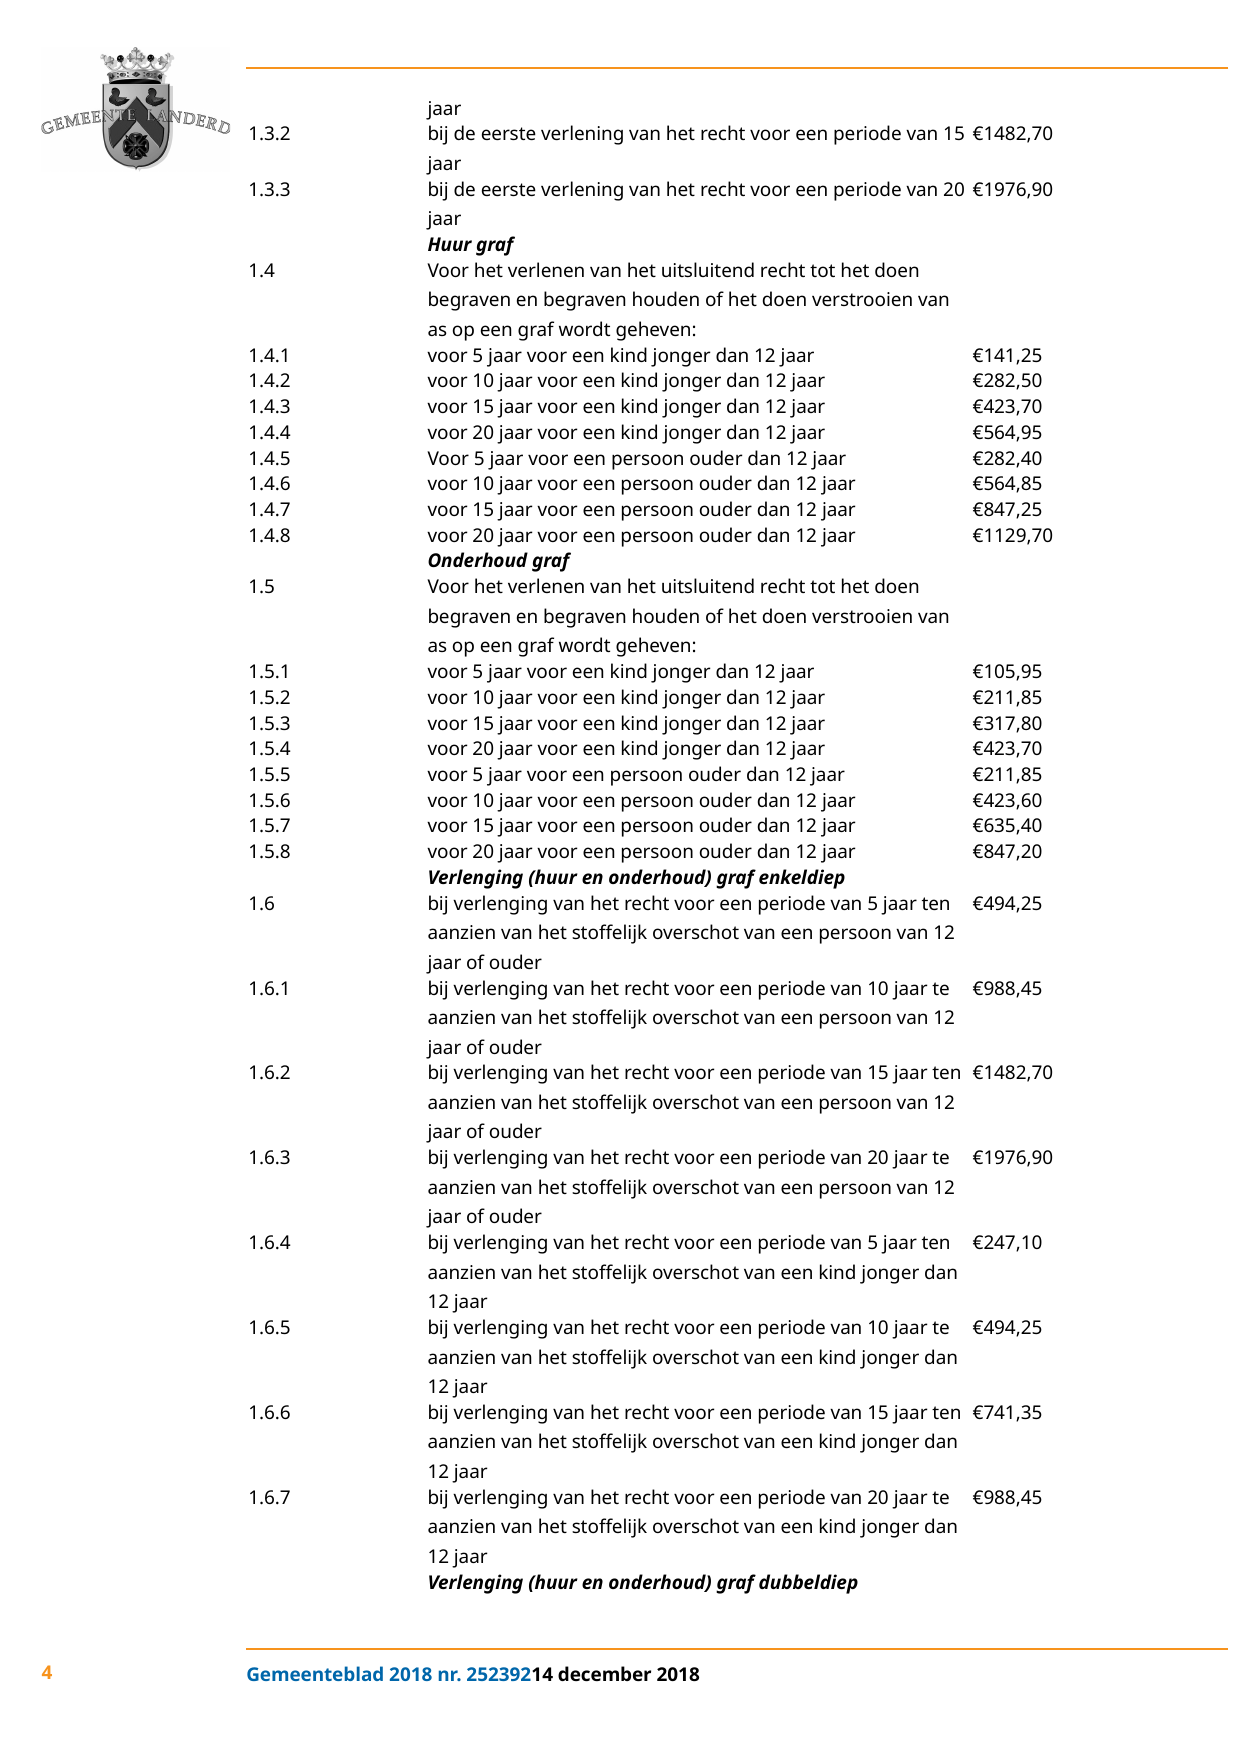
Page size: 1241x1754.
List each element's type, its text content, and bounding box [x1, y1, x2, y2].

table_cell €1976,90 [973, 176, 1152, 231]
table_cell voor 20 jaar voor een persoon ouder dan 12 jaar [427, 522, 972, 548]
table_cell €141,25 [973, 342, 1152, 367]
table_cell 1.4.2 [248, 368, 427, 393]
table_cell €988,45 [973, 1484, 1152, 1569]
table_cell 1.4.8 [248, 522, 427, 548]
table_cell €494,25 [973, 890, 1152, 975]
table_cell [973, 573, 1152, 658]
table_cell Verlenging (huur en onderhoud) graf dubbeldiep [427, 1569, 972, 1595]
table_cell Onderhoud graf [427, 548, 972, 573]
table_cell 1.3.2 [248, 121, 427, 176]
table_cell €564,85 [973, 470, 1152, 496]
table_cell 1.5.1 [248, 658, 427, 684]
table_cell 1.6.6 [248, 1399, 427, 1484]
table_cell voor 15 jaar voor een persoon ouder dan 12 jaar [427, 813, 972, 838]
table_cell 1.5.2 [248, 684, 427, 710]
table_cell bij verlenging van het recht voor een periode van 5 jaar ten aanzien van het stoffelijk overschot van een persoon van 12 jaar of ouder [427, 890, 972, 975]
table_cell voor 10 jaar voor een kind jonger dan 12 jaar [427, 368, 972, 393]
table_cell 1.6.1 [248, 975, 427, 1059]
table_cell bij verlenging van het recht voor een periode van 10 jaar te aanzien van het stoffelijk overschot van een persoon van 12 jaar of ouder [427, 975, 972, 1059]
table_cell [248, 231, 427, 257]
table_cell 1.6.4 [248, 1229, 427, 1314]
table_cell 1.5.8 [248, 838, 427, 864]
table_cell 1.5 [248, 573, 427, 658]
table_cell €741,35 [973, 1399, 1152, 1484]
table_cell €423,70 [973, 393, 1152, 419]
table_cell [248, 95, 427, 121]
table_cell 1.4.5 [248, 445, 427, 470]
table_cell €423,60 [973, 787, 1152, 813]
table_cell [973, 95, 1152, 121]
table_cell voor 5 jaar voor een kind jonger dan 12 jaar [427, 342, 972, 367]
table_cell 1.4.6 [248, 470, 427, 496]
table_cell voor 20 jaar voor een kind jonger dan 12 jaar [427, 735, 972, 761]
table_cell 1.4.1 [248, 342, 427, 367]
table_cell bij de eerste verlening van het recht voor een periode van 15 jaar [427, 121, 972, 176]
table_cell voor 15 jaar voor een kind jonger dan 12 jaar [427, 393, 972, 419]
table_cell 1.5.6 [248, 787, 427, 813]
table_cell voor 10 jaar voor een persoon ouder dan 12 jaar [427, 470, 972, 496]
table_cell 1.5.5 [248, 761, 427, 787]
table_cell €1482,70 [973, 1060, 1152, 1144]
table_cell Voor het verlenen van het uitsluitend recht tot het doen begraven en begraven houden of het doen verstrooien van as op een graf wordt geheven: [427, 573, 972, 658]
table_cell [973, 231, 1152, 257]
table_cell [248, 548, 427, 573]
table_cell bij verlenging van het recht voor een periode van 15 jaar ten aanzien van het stoffelijk overschot van een persoon van 12 jaar of ouder [427, 1060, 972, 1144]
table_cell 1.6 [248, 890, 427, 975]
table_cell [973, 864, 1152, 890]
table_cell €1129,70 [973, 522, 1152, 548]
table_cell bij verlenging van het recht voor een periode van 5 jaar ten aanzien van het stoffelijk overschot van een kind jonger dan 12 jaar [427, 1229, 972, 1314]
table_cell 1.4.4 [248, 419, 427, 445]
table_cell 1.6.2 [248, 1060, 427, 1144]
table_cell €211,85 [973, 761, 1152, 787]
table_cell €282,50 [973, 368, 1152, 393]
table_cell €1482,70 [973, 121, 1152, 176]
table_cell 1.5.4 [248, 735, 427, 761]
table_cell bij de eerste verlening van het recht voor een periode van 20 jaar [427, 176, 972, 231]
table_cell Verlenging (huur en onderhoud) graf enkeldiep [427, 864, 972, 890]
table_cell voor 20 jaar voor een kind jonger dan 12 jaar [427, 419, 972, 445]
table_cell €988,45 [973, 975, 1152, 1059]
table_cell 1.3.3 [248, 176, 427, 231]
table_cell voor 15 jaar voor een kind jonger dan 12 jaar [427, 710, 972, 735]
table_cell 1.5.7 [248, 813, 427, 838]
table_cell 1.4.7 [248, 496, 427, 522]
table_cell €105,95 [973, 658, 1152, 684]
table_cell €635,40 [973, 813, 1152, 838]
table_cell 1.4.3 [248, 393, 427, 419]
table_cell [973, 548, 1152, 573]
table_cell 1.4 [248, 257, 427, 342]
table_cell voor 10 jaar voor een persoon ouder dan 12 jaar [427, 787, 972, 813]
table_cell bij verlenging van het recht voor een periode van 20 jaar te aanzien van het stoffelijk overschot van een persoon van 12 jaar of ouder [427, 1145, 972, 1229]
table_cell €494,25 [973, 1314, 1152, 1399]
table_cell [973, 257, 1152, 342]
table_cell voor 15 jaar voor een persoon ouder dan 12 jaar [427, 496, 972, 522]
table_cell Voor het verlenen van het uitsluitend recht tot het doen begraven en begraven houden of het doen verstrooien van as op een graf wordt geheven: [427, 257, 972, 342]
table_cell €423,70 [973, 735, 1152, 761]
table_cell bij verlenging van het recht voor een periode van 10 jaar te aanzien van het stoffelijk overschot van een kind jonger dan 12 jaar [427, 1314, 972, 1399]
table_cell €317,80 [973, 710, 1152, 735]
table_cell Voor 5 jaar voor een persoon ouder dan 12 jaar [427, 445, 972, 470]
table_cell bij verlenging van het recht voor een periode van 20 jaar te aanzien van het stoffelijk overschot van een kind jonger dan 12 jaar [427, 1484, 972, 1569]
table_cell €847,25 [973, 496, 1152, 522]
picture [41, 47, 231, 172]
table_cell €247,10 [973, 1229, 1152, 1314]
table_cell bij verlenging van het recht voor een periode van 15 jaar ten aanzien van het stoffelijk overschot van een kind jonger dan 12 jaar [427, 1399, 972, 1484]
table_cell 1.6.5 [248, 1314, 427, 1399]
table_cell €1976,90 [973, 1145, 1152, 1229]
table_cell Huur graf [427, 231, 972, 257]
table_cell jaar [427, 95, 972, 121]
table_cell 1.5.3 [248, 710, 427, 735]
table_cell voor 5 jaar voor een persoon ouder dan 12 jaar [427, 761, 972, 787]
table_cell 1.6.3 [248, 1145, 427, 1229]
table_cell €282,40 [973, 445, 1152, 470]
table_cell 1.6.7 [248, 1484, 427, 1569]
table_cell [973, 1569, 1152, 1595]
table_cell [248, 1569, 427, 1595]
table_cell €564,95 [973, 419, 1152, 445]
table_cell [248, 864, 427, 890]
table_cell voor 20 jaar voor een persoon ouder dan 12 jaar [427, 838, 972, 864]
table_cell voor 5 jaar voor een kind jonger dan 12 jaar [427, 658, 972, 684]
table_cell €211,85 [973, 684, 1152, 710]
table_cell €847,20 [973, 838, 1152, 864]
table_cell voor 10 jaar voor een kind jonger dan 12 jaar [427, 684, 972, 710]
